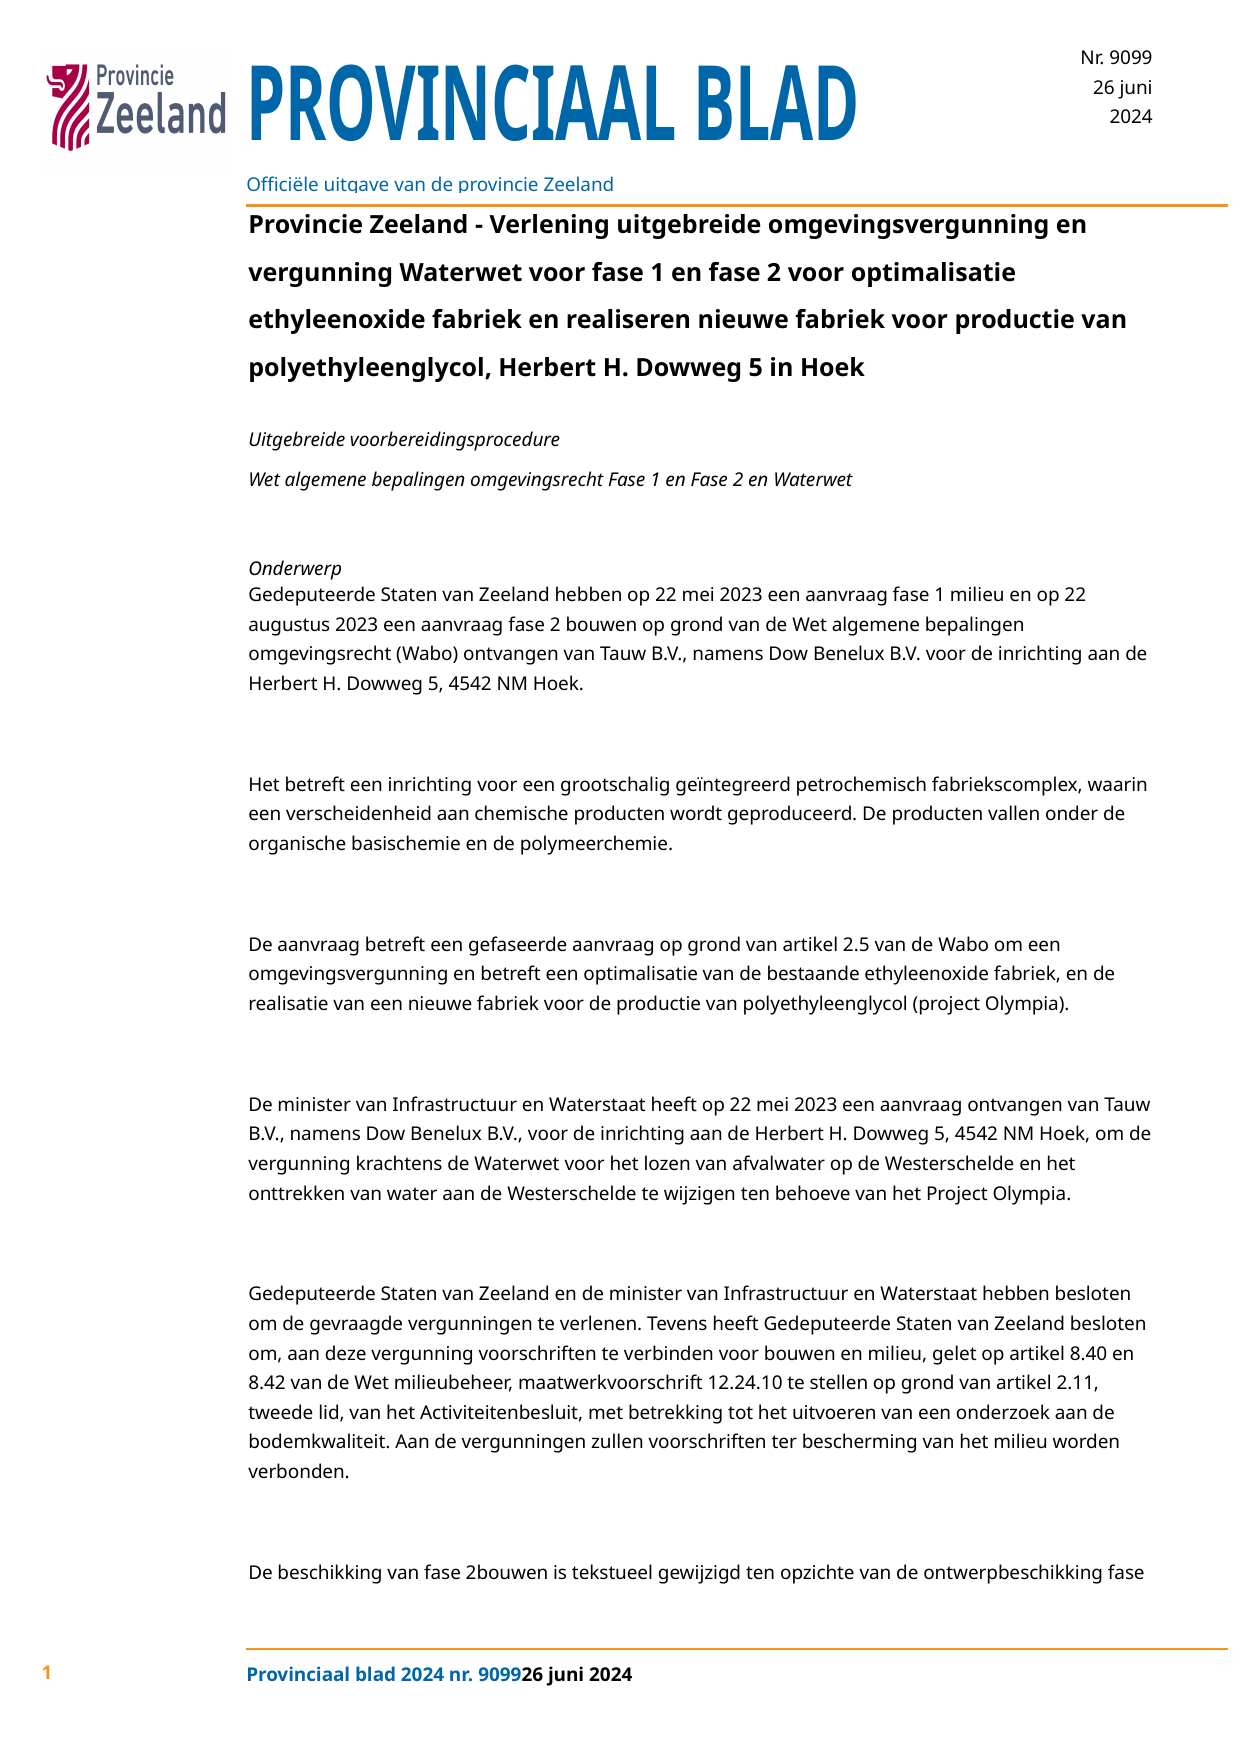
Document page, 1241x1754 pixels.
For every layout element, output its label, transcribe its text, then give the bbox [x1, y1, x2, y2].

picture [41, 47, 231, 172]
text Uitgebreide voorbereidingsprocedure [248, 427, 1152, 452]
text Onderwerp [248, 556, 1152, 581]
text Provincie Zeeland - Verlening uitgebreide omgevingsvergunning en vergunning Waterwet voor fase 1 en fase 2 voor optimalisatie ethyleenoxide fabriek en realiseren nieuwe fabriek voor productie van polyethyleenglycol, Herbert H. Dowweg 5 in Hoek [248, 207, 1152, 384]
text De beschikking van fase 2bouwen is tekstueel gewijzigd ten opzichte van de ontwerpbeschikking fase [248, 1559, 1152, 1584]
text Gedeputeerde Staten van Zeeland hebben op 22 mei 2023 een aanvraag fase 1 milieu en op 22 augustus 2023 een aanvraag fase 2 bouwen op grond van de Wet algemene bepalingen omgevingsrecht (Wabo) ontvangen van Tauw B.V., namens Dow Benelux B.V. voor de inrichting aan de Herbert H. Dowweg 5, 4542 NM Hoek. [248, 581, 1152, 696]
text Het betreft een inrichting voor een grootschalig geïntegreerd petrochemisch fabriekscomplex, waarin een verscheidenheid aan chemische producten wordt geproduceerd. De producten vallen onder de organische basischemie en de polymeerchemie. [248, 771, 1152, 856]
text Wet algemene bepalingen omgevingsrecht Fase 1 en Fase 2 en Waterwet [248, 466, 1152, 492]
text Gedeputeerde Staten van Zeeland en de minister van Infrastructuur en Waterstaat hebben besloten om de gevraagde vergunningen te verlenen. Tevens heeft Gedeputeerde Staten van Zeeland besloten om, aan deze vergunning voorschriften te verbinden voor bouwen en milieu, gelet op artikel 8.40 en 8.42 van de Wet milieubeheer, maatwerkvoorschrift 12.24.10 te stellen op grond van artikel 2.11, tweede lid, van het Activiteitenbesluit, met betrekking tot het uitvoeren van een onderzoek aan de bodemkwaliteit. Aan de vergunningen zullen voorschriften ter bescherming van het milieu worden verbonden. [248, 1281, 1152, 1484]
text De minister van Infrastructuur en Waterstaat heeft op 22 mei 2023 een aanvraag ontvangen van Tauw B.V., namens Dow Benelux B.V., voor de inrichting aan de Herbert H. Dowweg 5, 4542 NM Hoek, om de vergunning krachtens de Waterwet voor het lozen van afvalwater op de Westerschelde en het onttrekken van water aan de Westerschelde te wijzigen ten behoeve van het Project Olympia. [248, 1091, 1152, 1205]
text De aanvraag betreft een gefaseerde aanvraag op grond van artikel 2.5 van de Wabo om een omgevingsvergunning en betreft een optimalisatie van de bestaande ethyleenoxide fabriek, en de realisatie van een nieuwe fabriek voor de productie van polyethyleenglycol (project Olympia). [248, 931, 1152, 1016]
